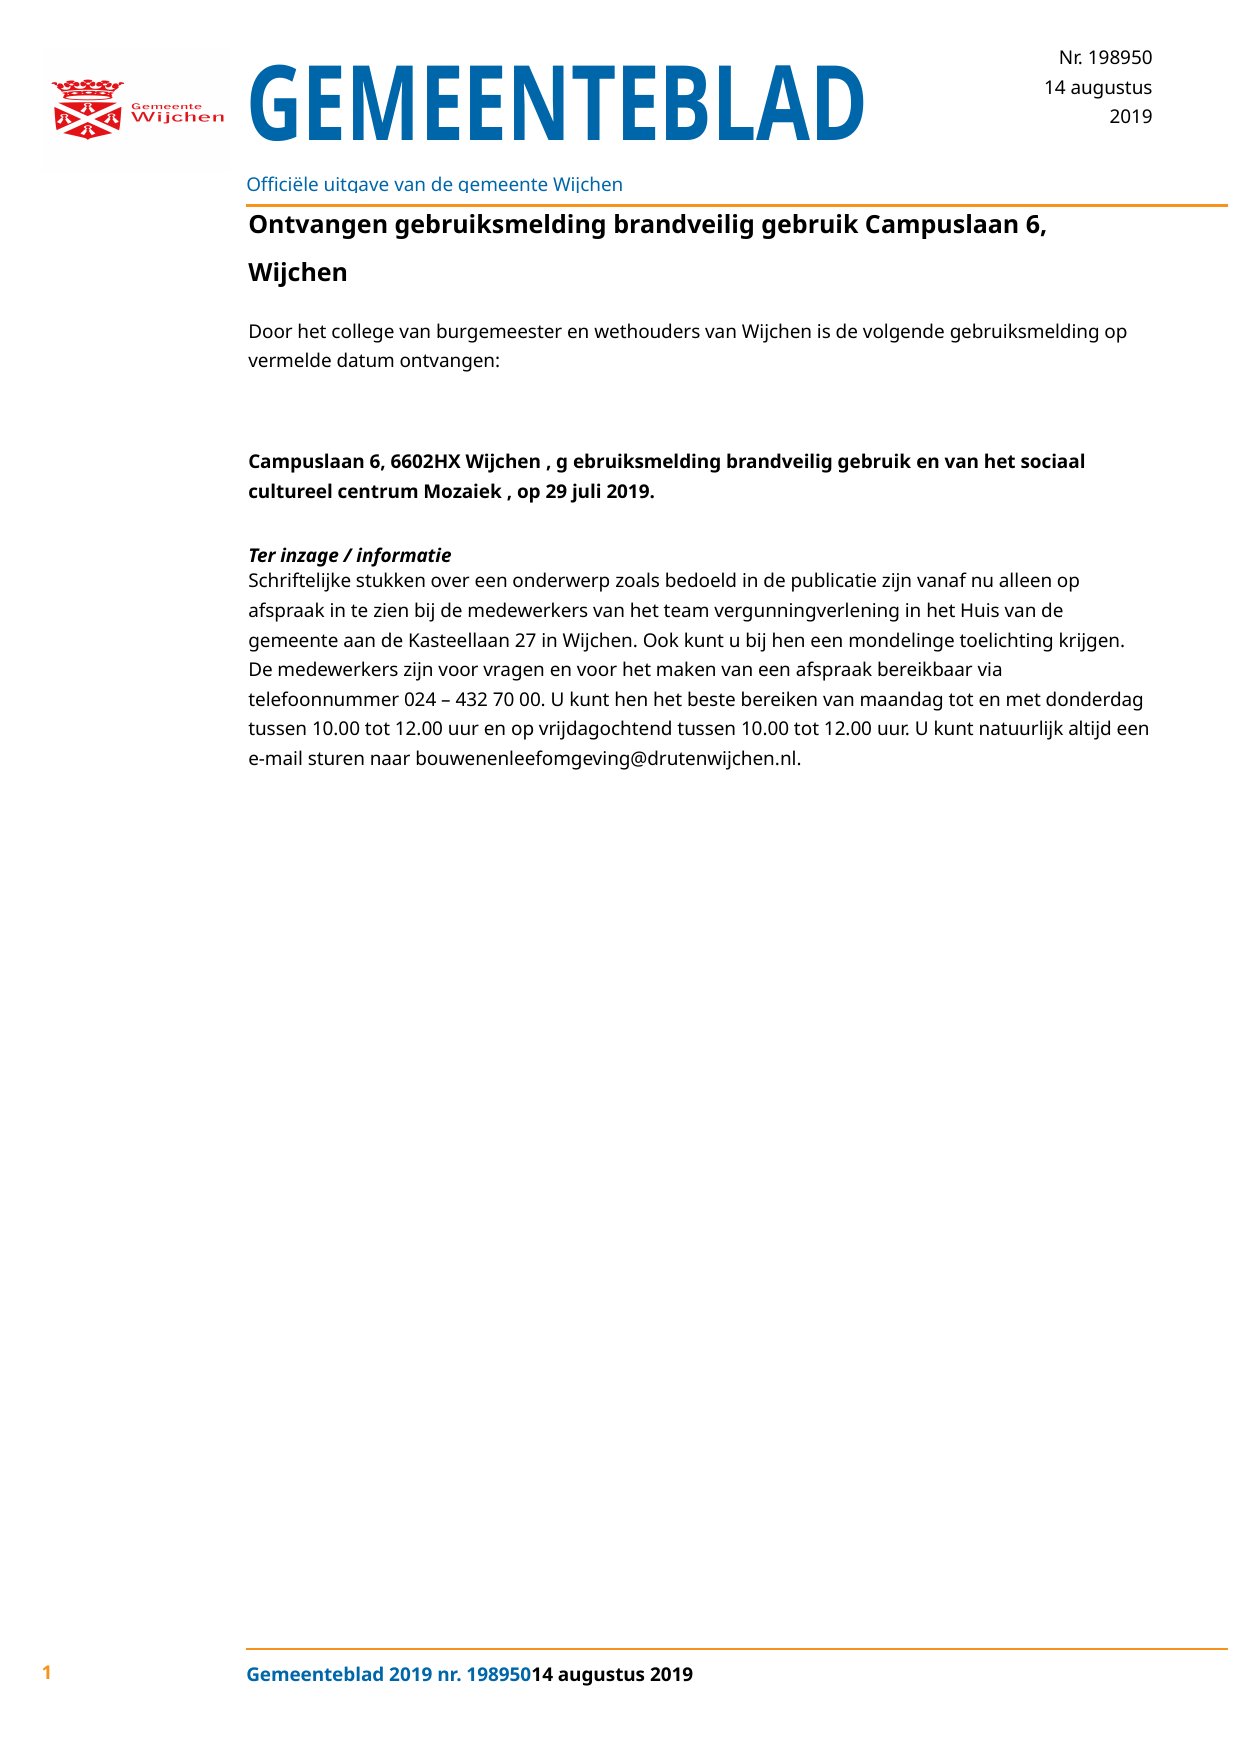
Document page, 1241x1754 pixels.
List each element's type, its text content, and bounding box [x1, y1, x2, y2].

text Ter inzage / informatie [248, 542, 1152, 568]
text Ontvangen gebruiksmelding brandveilig gebruik Campuslaan 6, Wijchen [248, 207, 1152, 288]
text Campuslaan 6, 6602HX Wijchen , g ebruiksmelding brandveilig gebruik en van het sociaal cultureel centrum Mozaiek , op 29 juli 2019. [248, 448, 1152, 504]
text Door het college van burgemeester en wethouders van Wijchen is de volgende gebruiksmelding op vermelde datum ontvangen: [248, 318, 1152, 373]
picture [41, 47, 231, 172]
text Schriftelijke stukken over een onderwerp zoals bedoeld in de publicatie zijn vanaf nu alleen op afspraak in te zien bij de medewerkers van het team vergunningverlening in het Huis van de gemeente aan de Kasteellaan 27 in Wijchen. Ook kunt u bij hen een mondelinge toelichting krijgen. De medewerkers zijn voor vragen en voor het maken van een afspraak bereikbaar via telefoonnummer 024 – 432 70 00. U kunt hen het beste bereiken van maandag tot en met donderdag tussen 10.00 tot 12.00 uur en op vrijdagochtend tussen 10.00 tot 12.00 uur. U kunt natuurlijk altijd een e-mail sturen naar bouwenenleefomgeving@drutenwijchen.nl. [248, 568, 1152, 771]
